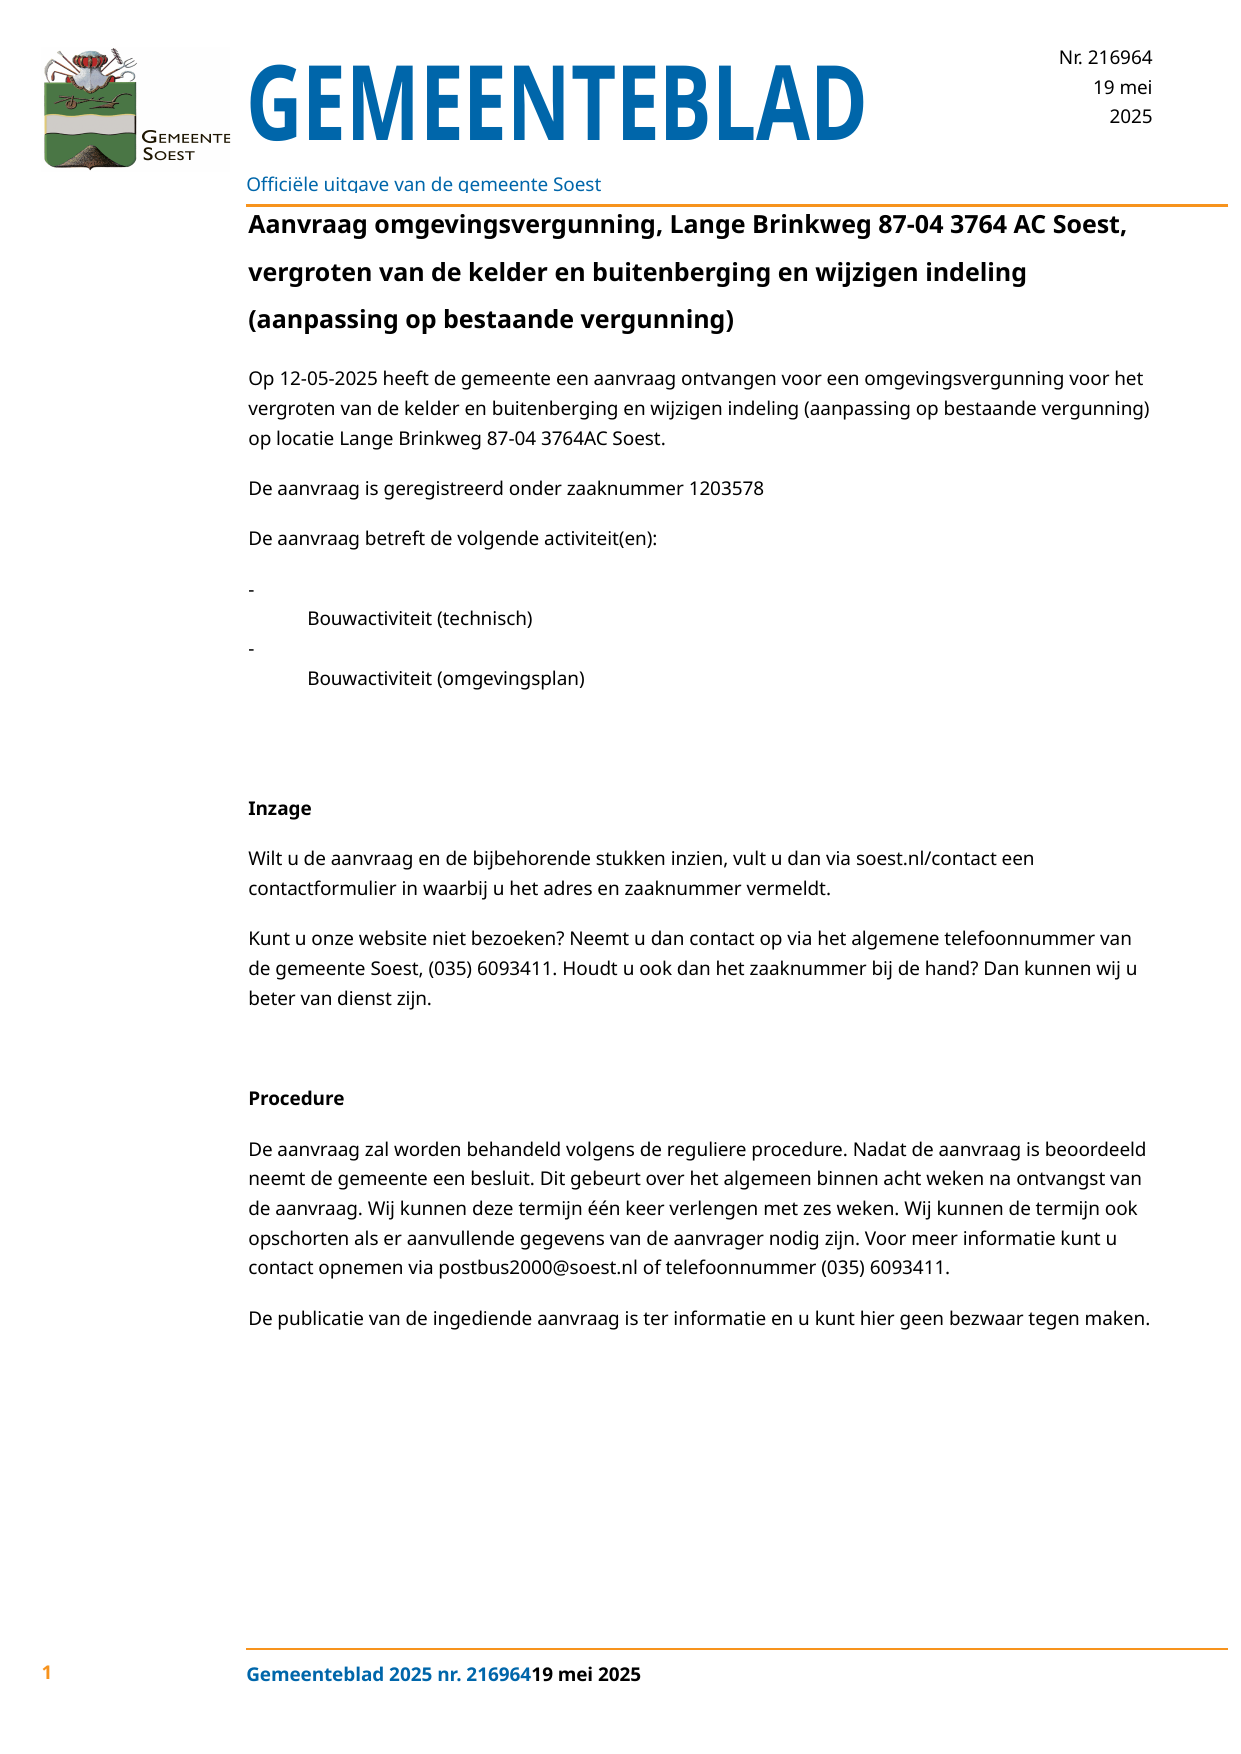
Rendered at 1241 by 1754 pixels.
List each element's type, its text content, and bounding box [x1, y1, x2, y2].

text Procedure [248, 1086, 1152, 1111]
list Bouwactiviteit (technisch) [248, 606, 1152, 631]
text Op 12-05-2025 heeft de gemeente een aanvraag ontvangen voor een omgevingsvergunning voor het vergroten van de kelder en buitenberging en wijzigen indeling (aanpassing op bestaande vergunning) op locatie Lange Brinkweg 87-04 3764AC Soest. [248, 366, 1152, 450]
list Bouwactiviteit (omgevingsplan) [248, 665, 1152, 690]
text De aanvraag is geregistreerd onder zaaknummer 1203578 [248, 475, 1152, 501]
text Aanvraag omgevingsvergunning, Lange Brinkweg 87-04 3764 AC Soest, vergroten van de kelder en buitenberging en wijzigen indeling (aanpassing op bestaande vergunning) [248, 207, 1152, 336]
text De publicatie van de ingediende aanvraag is ter informatie en u kunt hier geen bezwaar tegen maken. [248, 1305, 1152, 1330]
text Wilt u de aanvraag en de bijbehorende stukken inzien, vult u dan via soest.nl/contact een contactformulier in waarbij u het adres en zaaknummer vermeldt. [248, 846, 1152, 901]
text De aanvraag zal worden behandeld volgens de reguliere procedure. Nadat de aanvraag is beoordeeld neemt de gemeente een besluit. Dit gebeurt over het algemeen binnen acht weken na ontvangst van de aanvraag. Wij kunnen deze termijn één keer verlengen met zes weken. Wij kunnen de termijn ook opschorten als er aanvullende gegevens van de aanvrager nodig zijn. Voor meer informatie kunt u contact opnemen via postbus2000@soest.nl of telefoonnummer (035) 6093411. [248, 1136, 1152, 1280]
picture [41, 47, 231, 172]
text Inzage [248, 795, 1152, 821]
text De aanvraag betreft de volgende activiteit(en): [248, 526, 1152, 551]
text Kunt u onze website niet bezoeken? Neemt u dan contact op via het algemene telefoonnummer van de gemeente Soest, (035) 6093411. Houdt u ook dan het zaaknummer bij de hand? Dan kunnen wij u beter van dienst zijn. [248, 926, 1152, 1010]
